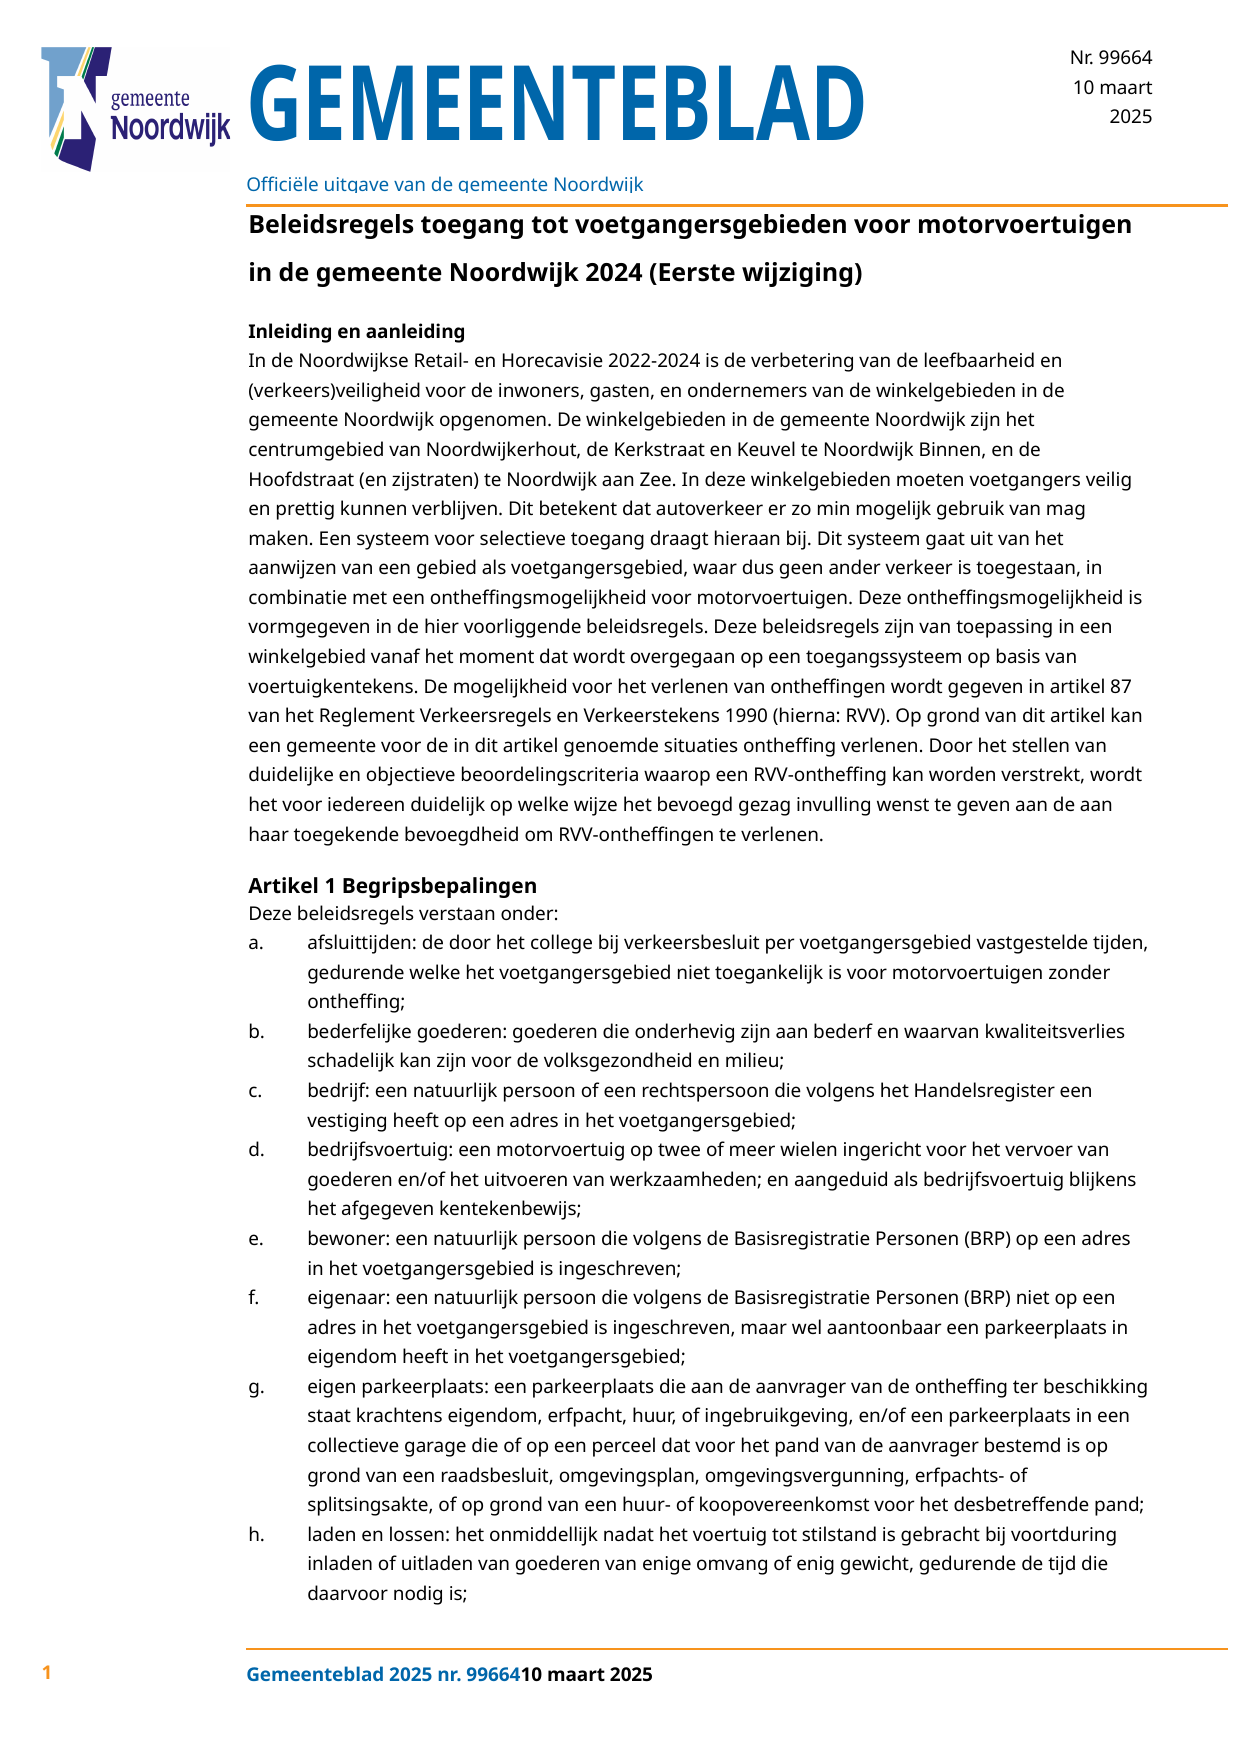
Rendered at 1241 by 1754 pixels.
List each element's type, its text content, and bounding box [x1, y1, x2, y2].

list bederfelijke goederen: goederen die onderhevig zijn aan bederf en waarvan kwaliteitsverlies schadelijk kan zijn voor de volksgezondheid en milieu; [248, 1018, 1152, 1073]
picture [41, 47, 231, 172]
list bewoner: een natuurlijk persoon die volgens de Basisregistratie Personen (BRP) op een adres in het voetgangersgebied is ingeschreven; [248, 1225, 1152, 1280]
list eigenaar: een natuurlijk persoon die volgens de Basisregistratie Personen (BRP) niet op een adres in het voetgangersgebied is ingeschreven, maar wel aantoonbaar een parkeerplaats in eigendom heeft in het voetgangersgebied; [248, 1284, 1152, 1369]
list laden en lossen: het onmiddellijk nadat het voertuig tot stilstand is gebracht bij voortduring inladen of uitladen van goederen van enige omvang of enig gewicht, gedurende de tijd die daarvoor nodig is; [248, 1521, 1152, 1606]
text In de Noordwijkse Retail- en Horecavisie 2022-2024 is de verbetering van de leefbaarheid en (verkeers)veiligheid voor de inwoners, gasten, en ondernemers van de winkelgebieden in de gemeente Noordwijk opgenomen. De winkelgebieden in de gemeente Noordwijk zijn het centrumgebied van Noordwijkerhout, de Kerkstraat en Keuvel te Noordwijk Binnen, en de Hoofdstraat (en zijstraten) te Noordwijk aan Zee. In deze winkelgebieden moeten voetgangers veilig en prettig kunnen verblijven. Dit betekent dat autoverkeer er zo min mogelijk gebruik van mag maken. Een systeem voor selectieve toegang draagt hieraan bij. Dit systeem gaat uit van het aanwijzen van een gebied als voetgangersgebied, waar dus geen ander verkeer is toegestaan, in combinatie met een ontheffingsmogelijkheid voor motorvoertuigen. Deze ontheffingsmogelijkheid is vormgegeven in de hier voorliggende beleidsregels. Deze beleidsregels zijn van toepassing in een winkelgebied vanaf het moment dat wordt overgegaan op een toegangssysteem op basis van voertuigkentekens. De mogelijkheid voor het verlenen van ontheffingen wordt gegeven in artikel 87 van het Reglement Verkeersregels en Verkeerstekens 1990 (hierna: RVV). Op grond van dit artikel kan een gemeente voor de in dit artikel genoemde situaties ontheffing verlenen. Door het stellen van duidelijke en objectieve beoordelingscriteria waarop een RVV-ontheffing kan worden verstrekt, wordt het voor iedereen duidelijk op welke wijze het bevoegd gezag invulling wenst te geven aan de aan haar toegekende bevoegdheid om RVV-ontheffingen te verlenen. [248, 347, 1152, 847]
list bedrijf: een natuurlijk persoon of een rechtspersoon die volgens het Handelsregister een vestiging heeft op een adres in het voetgangersgebied; [248, 1077, 1152, 1132]
list bedrijfsvoertuig: een motorvoertuig op twee of meer wielen ingericht voor het vervoer van goederen en/of het uitvoeren van werkzaamheden; en aangeduid als bedrijfsvoertuig blijkens het afgegeven kentekenbewijs; [248, 1136, 1152, 1221]
text Deze beleidsregels verstaan onder: [248, 900, 1152, 925]
list eigen parkeerplaats: een parkeerplaats die aan de aanvrager van de ontheffing ter beschikking staat krachtens eigendom, erfpacht, huur, of ingebruikgeving, en/of een parkeerplaats in een collectieve garage die of op een perceel dat voor het pand van de aanvrager bestemd is op grond van een raadsbesluit, omgevingsplan, omgevingsvergunning, erfpachts- of splitsingsakte, of op grond van een huur- of koopovereenkomst voor het desbetreffende pand; [248, 1373, 1152, 1517]
text Beleidsregels toegang tot voetgangersgebieden voor motorvoertuigen in de gemeente Noordwijk 2024 (Eerste wijziging) [248, 207, 1152, 288]
list afsluittijden: de door het college bij verkeersbesluit per voetgangersgebied vastgestelde tijden, gedurende welke het voetgangersgebied niet toegankelijk is voor motorvoertuigen zonder ontheffing; [248, 929, 1152, 1014]
text Inleiding en aanleiding [248, 318, 1152, 344]
text Artikel 1 Begripsbepalingen [248, 871, 1152, 900]
